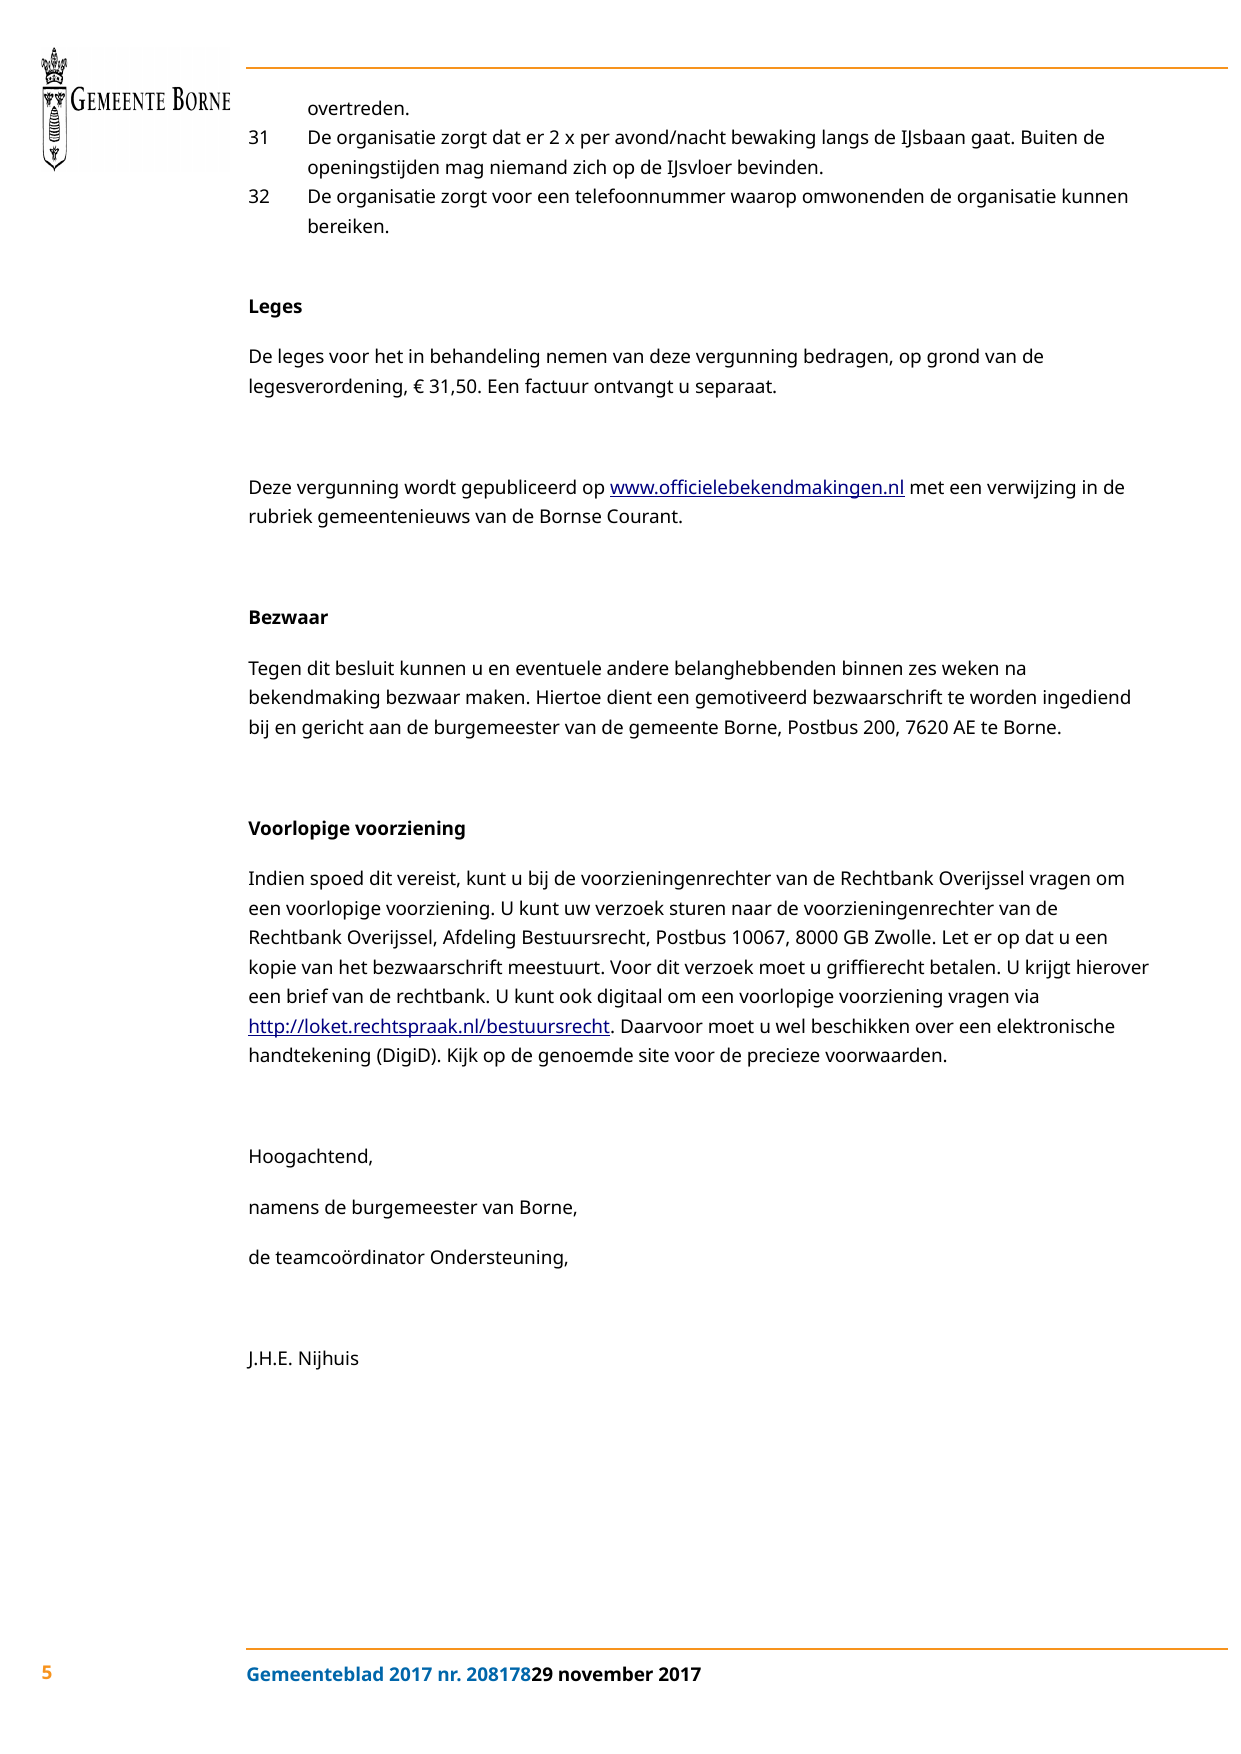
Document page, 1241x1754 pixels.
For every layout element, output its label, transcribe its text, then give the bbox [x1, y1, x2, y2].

list overtreden. [248, 95, 1152, 121]
list De organisatie zorgt dat er 2 x per avond/nacht bewaking langs de IJsbaan gaat. Buiten de openingstijden mag niemand zich op de IJsvloer bevinden. [248, 124, 1152, 180]
text Voorlopige voorziening [248, 815, 1152, 841]
text de teamcoördinator Ondersteuning, [248, 1244, 1152, 1270]
text De leges voor het in behandeling nemen van deze vergunning bedragen, op grond van de legesverordening, € 31,50. Een factuur ontvangt u separaat. [248, 343, 1152, 399]
text Hoogachtend, [248, 1143, 1152, 1169]
text J.H.E. Nijhuis [248, 1345, 1152, 1371]
list De organisatie zorgt voor een telefoonnummer waarop omwonenden de organisatie kunnen bereiken. [248, 183, 1152, 239]
text namens de burgemeester van Borne, [248, 1194, 1152, 1220]
text Indien spoed dit vereist, kunt u bij de voorzieningenrechter van de Rechtbank Overijssel vragen om een voorlopige voorziening. U kunt uw verzoek sturen naar de voorzieningenrechter van de Rechtbank Overijssel, Afdeling Bestuursrecht, Postbus 10067, 8000 GB Zwolle. Let er op dat u een kopie van het bezwaarschrift meestuurt. Voor dit verzoek moet u griffierecht betalen. U krijgt hierover een brief van de rechtbank. U kunt ook digitaal om een voorlopige voorziening vragen via http://loket.rechtspraak.nl/bestuursrecht. Daarvoor moet u wel beschikken over een elektronische handtekening (DigiD). Kijk op de genoemde site voor de precieze voorwaarden. [248, 865, 1152, 1068]
text Leges [248, 293, 1152, 319]
text Deze vergunning wordt gepubliceerd op www.officielebekendmakingen.nl met een verwijzing in de rubriek gemeentenieuws van de Bornse Courant. [248, 474, 1152, 529]
picture [41, 47, 231, 172]
text Bezwaar [248, 604, 1152, 630]
text Tegen dit besluit kunnen u en eventuele andere belanghebbenden binnen zes weken na bekendmaking bezwaar maken. Hiertoe dient een gemotiveerd bezwaarschrift te worden ingediend bij en gericht aan de burgemeester van de gemeente Borne, Postbus 200, 7620 AE te Borne. [248, 655, 1152, 740]
